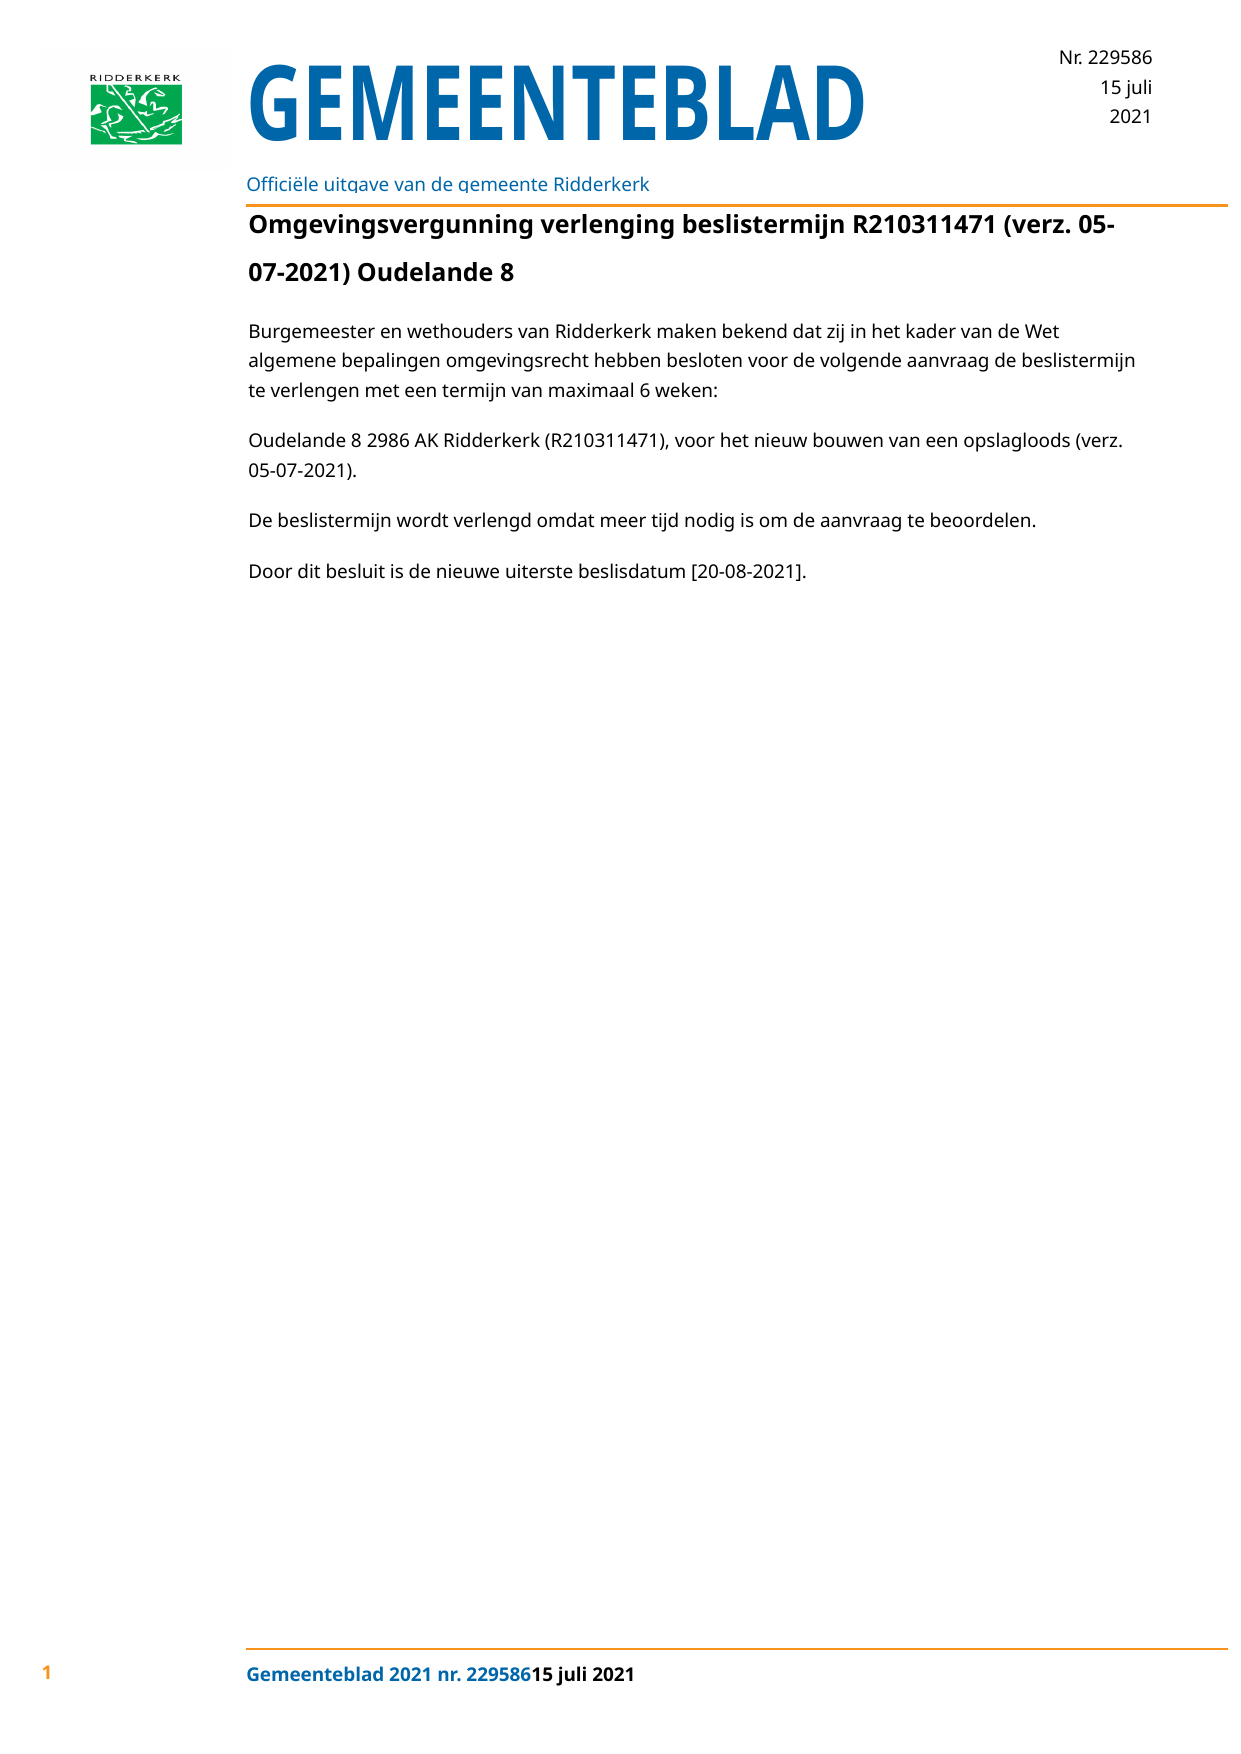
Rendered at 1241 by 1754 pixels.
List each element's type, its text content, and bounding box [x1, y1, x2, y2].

picture [41, 47, 231, 172]
text Omgevingsvergunning verlenging beslistermijn R210311471 (verz. 05-07-2021) Oudelande 8 [248, 207, 1152, 288]
text Door dit besluit is de nieuwe uiterste beslisdatum [20-08-2021]. [248, 558, 1152, 584]
text Burgemeester en wethouders van Ridderkerk maken bekend dat zij in het kader van de Wet algemene bepalingen omgevingsrecht hebben besloten voor de volgende aanvraag de beslistermijn te verlengen met een termijn van maximaal 6 weken: [248, 318, 1152, 403]
text De beslistermijn wordt verlengd omdat meer tijd nodig is om de aanvraag te beoordelen. [248, 507, 1152, 533]
text Oudelande 8 2986 AK Ridderkerk (R210311471), voor het nieuw bouwen van een opslagloods (verz. 05-07-2021). [248, 427, 1152, 483]
